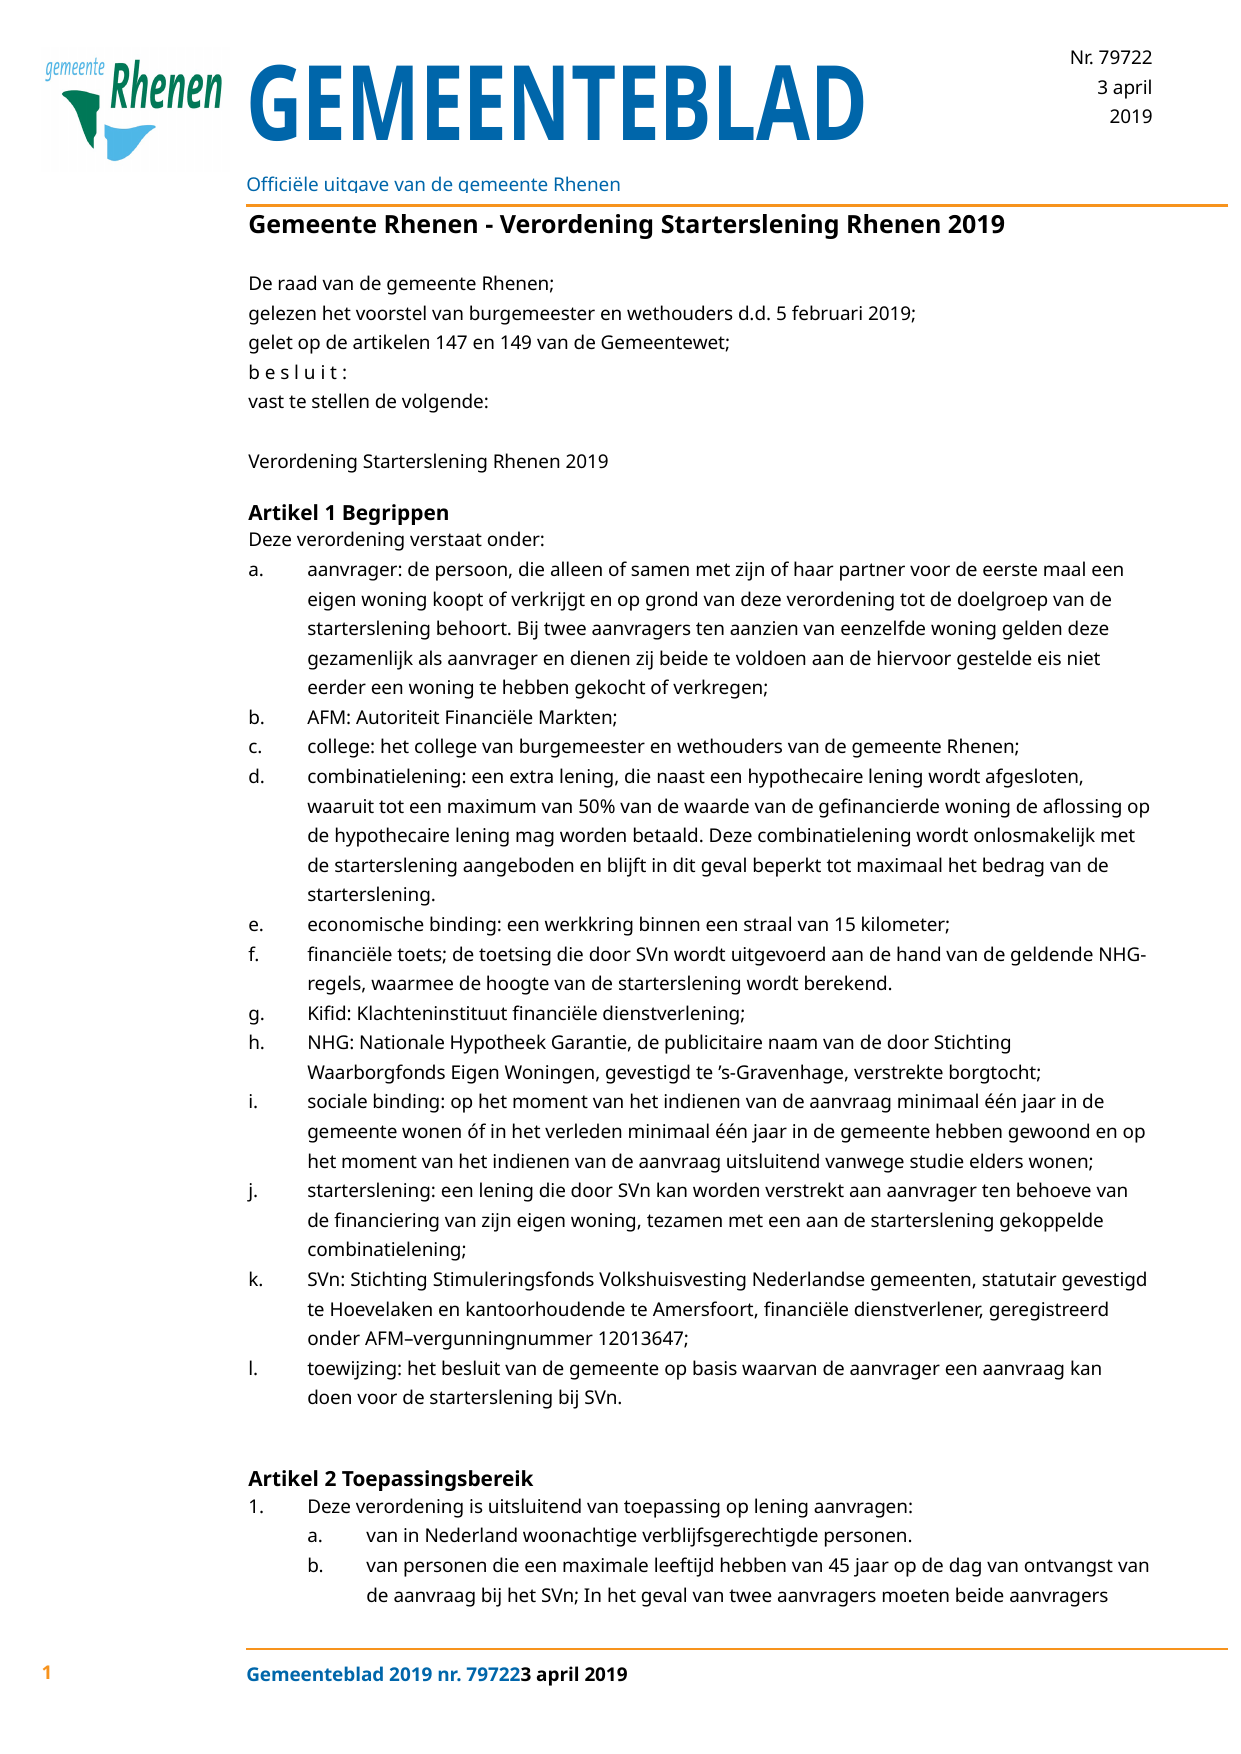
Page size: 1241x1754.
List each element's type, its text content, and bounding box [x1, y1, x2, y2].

list AFM: Autoriteit Financiële Markten; [248, 704, 1152, 730]
text gelet op de artikelen 147 en 149 van de Gemeentewet; [248, 329, 1152, 355]
list combinatielening: een extra lening, die naast een hypothecaire lening wordt afgesloten, waaruit tot een maximum van 50% van de waarde van de gefinancierde woning de aflossing op de hypothecaire lening mag worden betaald. Deze combinatielening wordt onlosmakelijk met de starterslening aangeboden en blijft in dit geval beperkt tot maximaal het bedrag van de starterslening. [248, 763, 1152, 907]
text vast te stellen de volgende: [248, 389, 1152, 414]
text gelezen het voorstel van burgemeester en wethouders d.d. 5 februari 2019; [248, 300, 1152, 326]
text De raad van de gemeente Rhenen; [248, 270, 1152, 296]
list starterslening: een lening die door SVn kan worden verstrekt aan aanvrager ten behoeve van de financiering van zijn eigen woning, tezamen met een aan de starterslening gekoppelde combinatielening; [248, 1177, 1152, 1262]
text Verordening Starterslening Rhenen 2019 [248, 448, 1152, 473]
list van personen die een maximale leeftijd hebben van 45 jaar op de dag van ontvangst van de aanvraag bij het SVn; In het geval van twee aanvragers moeten beide aanvragers [307, 1552, 1152, 1607]
list financiële toets; de toetsing die door SVn wordt uitgevoerd aan de hand van de geldende NHG-regels, waarmee de hoogte van de starterslening wordt berekend. [248, 941, 1152, 996]
text Artikel 1 Begrippen [248, 498, 1152, 527]
text Deze verordening verstaat onder: [248, 527, 1152, 552]
list SVn: Stichting Stimuleringsfonds Volkshuisvesting Nederlandse gemeenten, statutair gevestigd te Hoevelaken en kantoorhoudende te Amersfoort, financiële dienstverlener, geregistreerd onder AFM–vergunningnummer 12013647; [248, 1266, 1152, 1351]
picture [41, 47, 231, 172]
list sociale binding: op het moment van het indienen van de aanvraag minimaal één jaar in de gemeente wonen óf in het verleden minimaal één jaar in de gemeente hebben gewoond en op het moment van het indienen van de aanvraag uitsluitend vanwege studie elders wonen; [248, 1089, 1152, 1174]
text Gemeente Rhenen - Verordening Starterslening Rhenen 2019 [248, 207, 1152, 241]
text b e s l u i t : [248, 359, 1152, 385]
list van in Nederland woonachtige verblijfsgerechtigde personen. [307, 1523, 1152, 1548]
list aanvrager: de persoon, die alleen of samen met zijn of haar partner voor de eerste maal een eigen woning koopt of verkrijgt en op grond van deze verordening tot de doelgroep van de starterslening behoort. Bij twee aanvragers ten aanzien van eenzelfde woning gelden deze gezamenlijk als aanvrager en dienen zij beide te voldoen aan de hiervoor gestelde eis niet eerder een woning te hebben gekocht of verkregen; [248, 556, 1152, 700]
list college: het college van burgemeester en wethouders van de gemeente Rhenen; [248, 734, 1152, 759]
list NHG: Nationale Hypotheek Garantie, de publicitaire naam van de door Stichting Waarborgfonds Eigen Woningen, gevestigd te ’s-Gravenhage, verstrekte borgtocht; [248, 1029, 1152, 1085]
list Deze verordening is uitsluitend van toepassing op lening aanvragen: [248, 1493, 1152, 1519]
list Kifid: Klachteninstituut financiële dienstverlening; [248, 1000, 1152, 1026]
list economische binding: een werkkring binnen een straal van 15 kilometer; [248, 911, 1152, 937]
text Artikel 2 Toepassingsbereik [248, 1464, 1152, 1493]
list toewijzing: het besluit van de gemeente op basis waarvan de aanvrager een aanvraag kan doen voor de starterslening bij SVn. [248, 1355, 1152, 1410]
